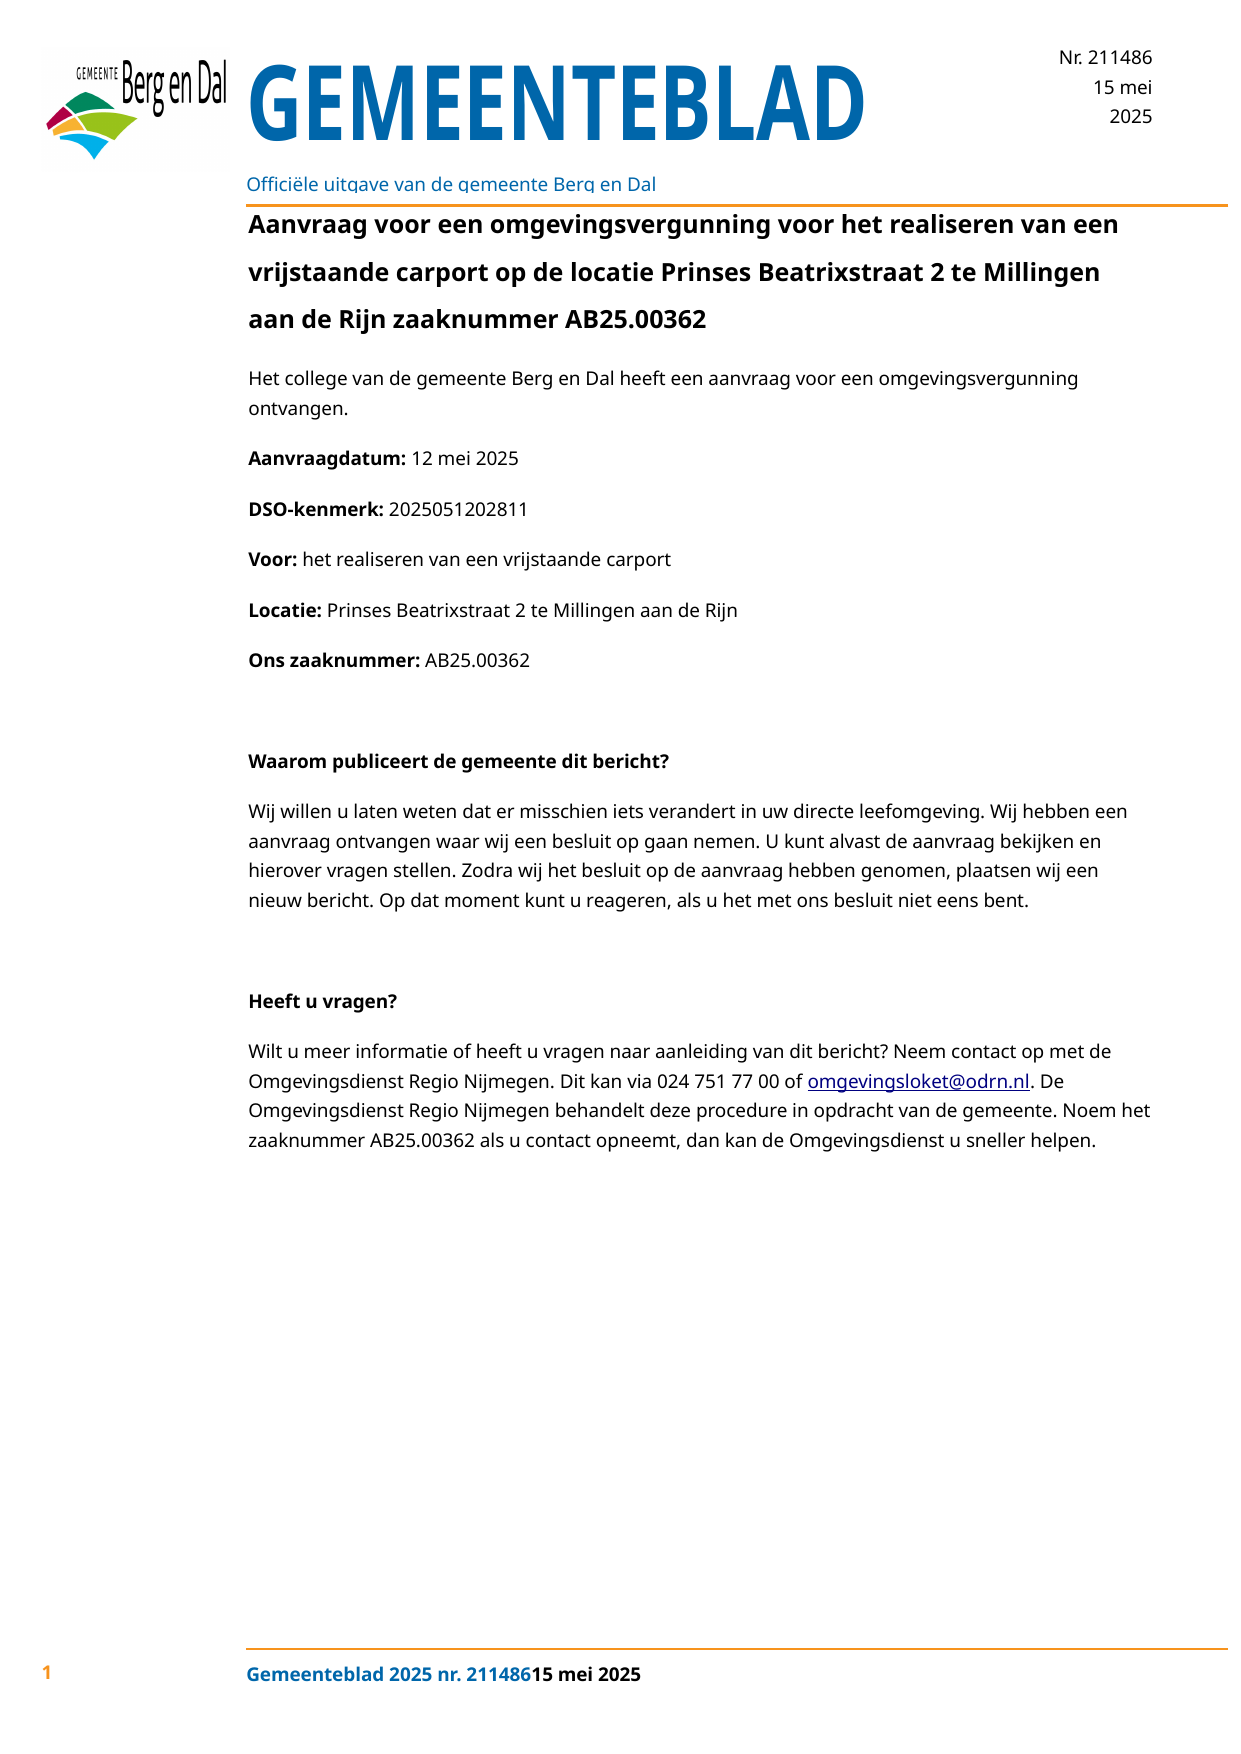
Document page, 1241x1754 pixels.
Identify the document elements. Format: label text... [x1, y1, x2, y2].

text Ons zaaknummer: AB25.00362 [248, 647, 1152, 673]
text Voor: het realiseren van een vrijstaande carport [248, 546, 1152, 572]
text Wilt u meer informatie of heeft u vragen naar aanleiding van dit bericht? Neem contact op met de Omgevingsdienst Regio Nijmegen. Dit kan via 024 751 77 00 of omgevingsloket@odrn.nl. De Omgevingsdienst Regio Nijmegen behandelt deze procedure in opdracht van de gemeente. Noem het zaaknummer AB25.00362 als u contact opneemt, dan kan de Omgevingsdienst u sneller helpen. [248, 1038, 1152, 1153]
text Waarom publiceert de gemeente dit bericht? [248, 748, 1152, 774]
text Het college van de gemeente Berg en Dal heeft een aanvraag voor een omgevingsvergunning ontvangen. [248, 366, 1152, 421]
text Wij willen u laten weten dat er misschien iets verandert in uw directe leefomgeving. Wij hebben een aanvraag ontvangen waar wij een besluit op gaan nemen. U kunt alvast de aanvraag bekijken en hierover vragen stellen. Zodra wij het besluit op de aanvraag hebben genomen, plaatsen wij een nieuw bericht. Op dat moment kunt u reageren, als u het met ons besluit niet eens bent. [248, 798, 1152, 913]
text Locatie: Prinses Beatrixstraat 2 te Millingen aan de Rijn [248, 597, 1152, 622]
text Aanvraag voor een omgevingsvergunning voor het realiseren van een vrijstaande carport op de locatie Prinses Beatrixstraat 2 te Millingen aan de Rijn zaaknummer AB25.00362 [248, 207, 1152, 336]
picture [41, 47, 231, 172]
text Aanvraagdatum: 12 mei 2025 [248, 446, 1152, 471]
text Heeft u vragen? [248, 988, 1152, 1014]
text DSO-kenmerk: 2025051202811 [248, 496, 1152, 522]
